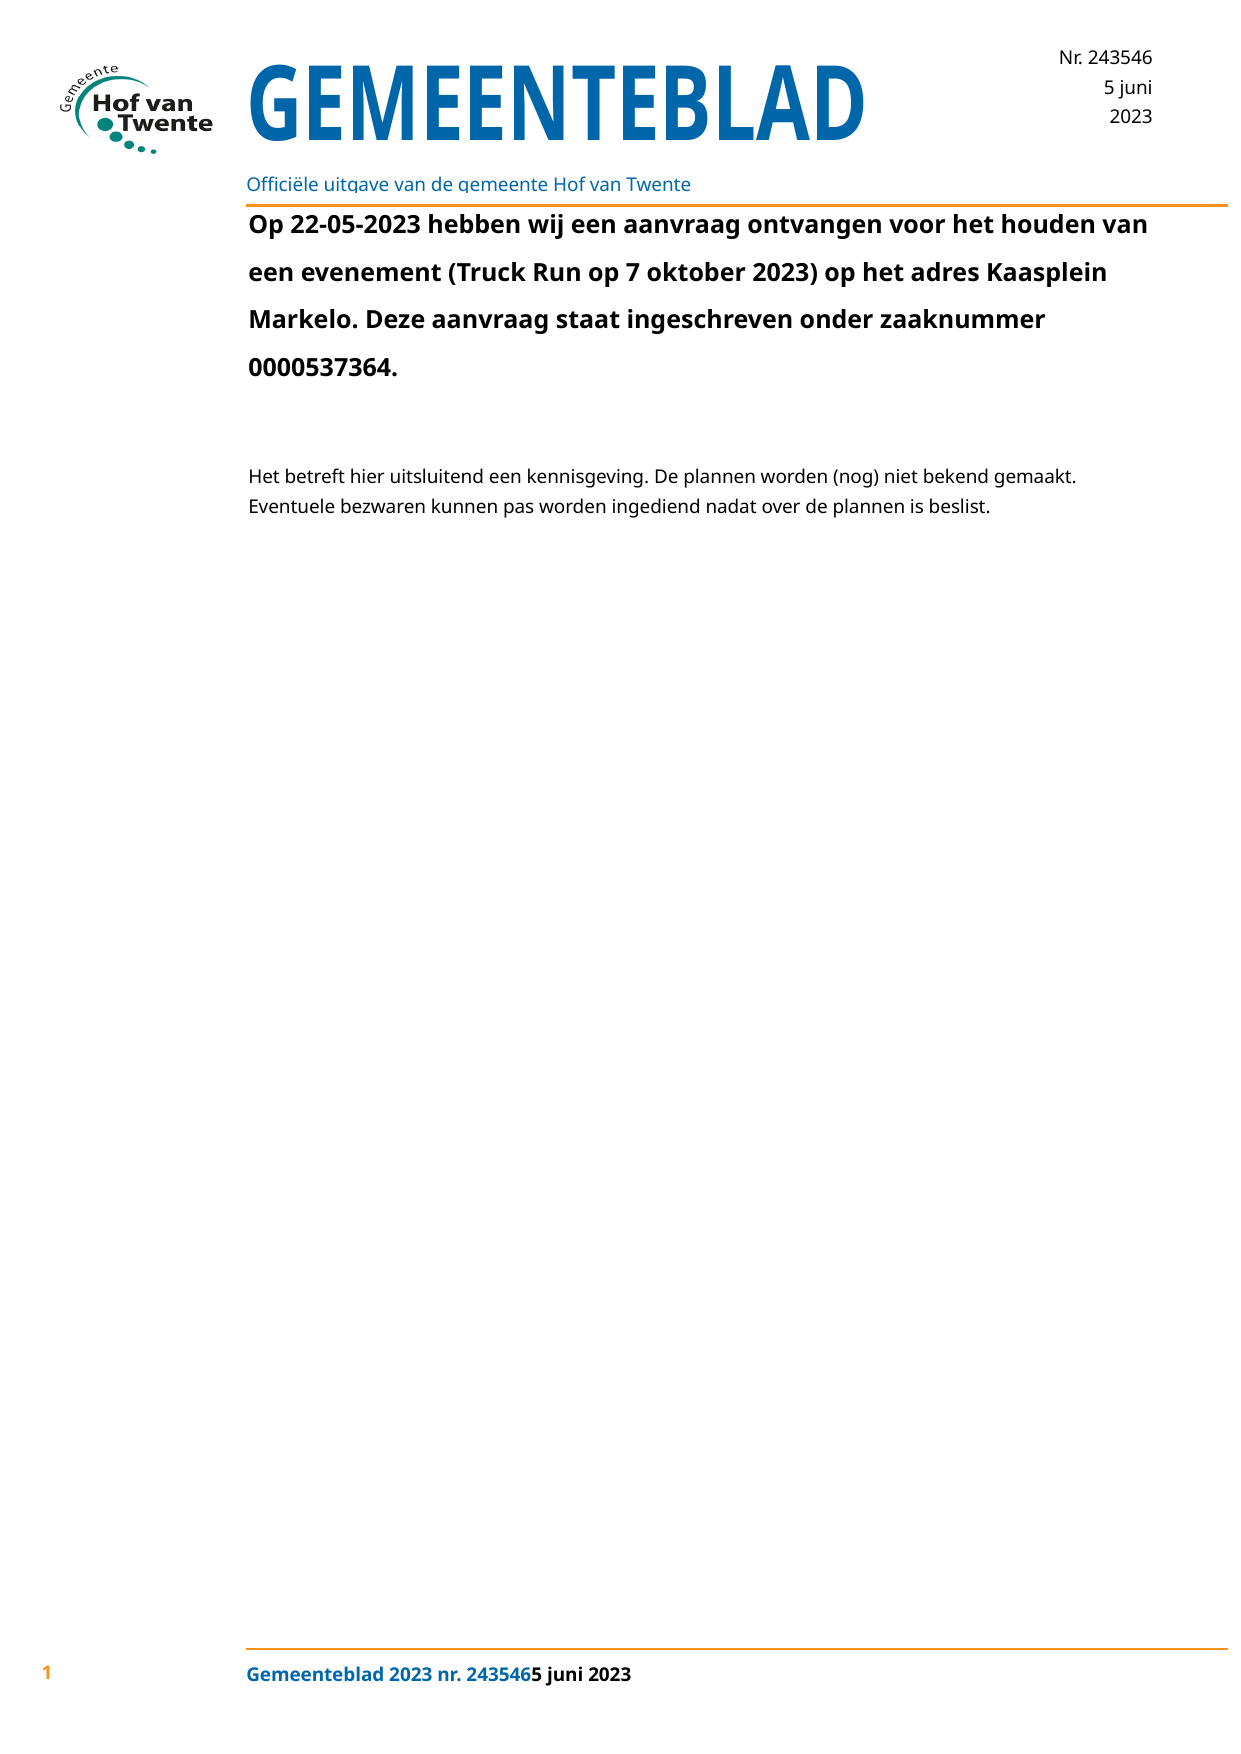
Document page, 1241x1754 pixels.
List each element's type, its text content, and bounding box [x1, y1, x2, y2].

picture [41, 47, 231, 172]
text Het betreft hier uitsluitend een kennisgeving. De plannen worden (nog) niet bekend gemaakt. Eventuele bezwaren kunnen pas worden ingediend nadat over de plannen is beslist. [248, 463, 1152, 519]
text Op 22-05-2023 hebben wij een aanvraag ontvangen voor het houden van een evenement (Truck Run op 7 oktober 2023) op het adres Kaasplein Markelo. Deze aanvraag staat ingeschreven onder zaaknummer 0000537364. [248, 207, 1152, 384]
